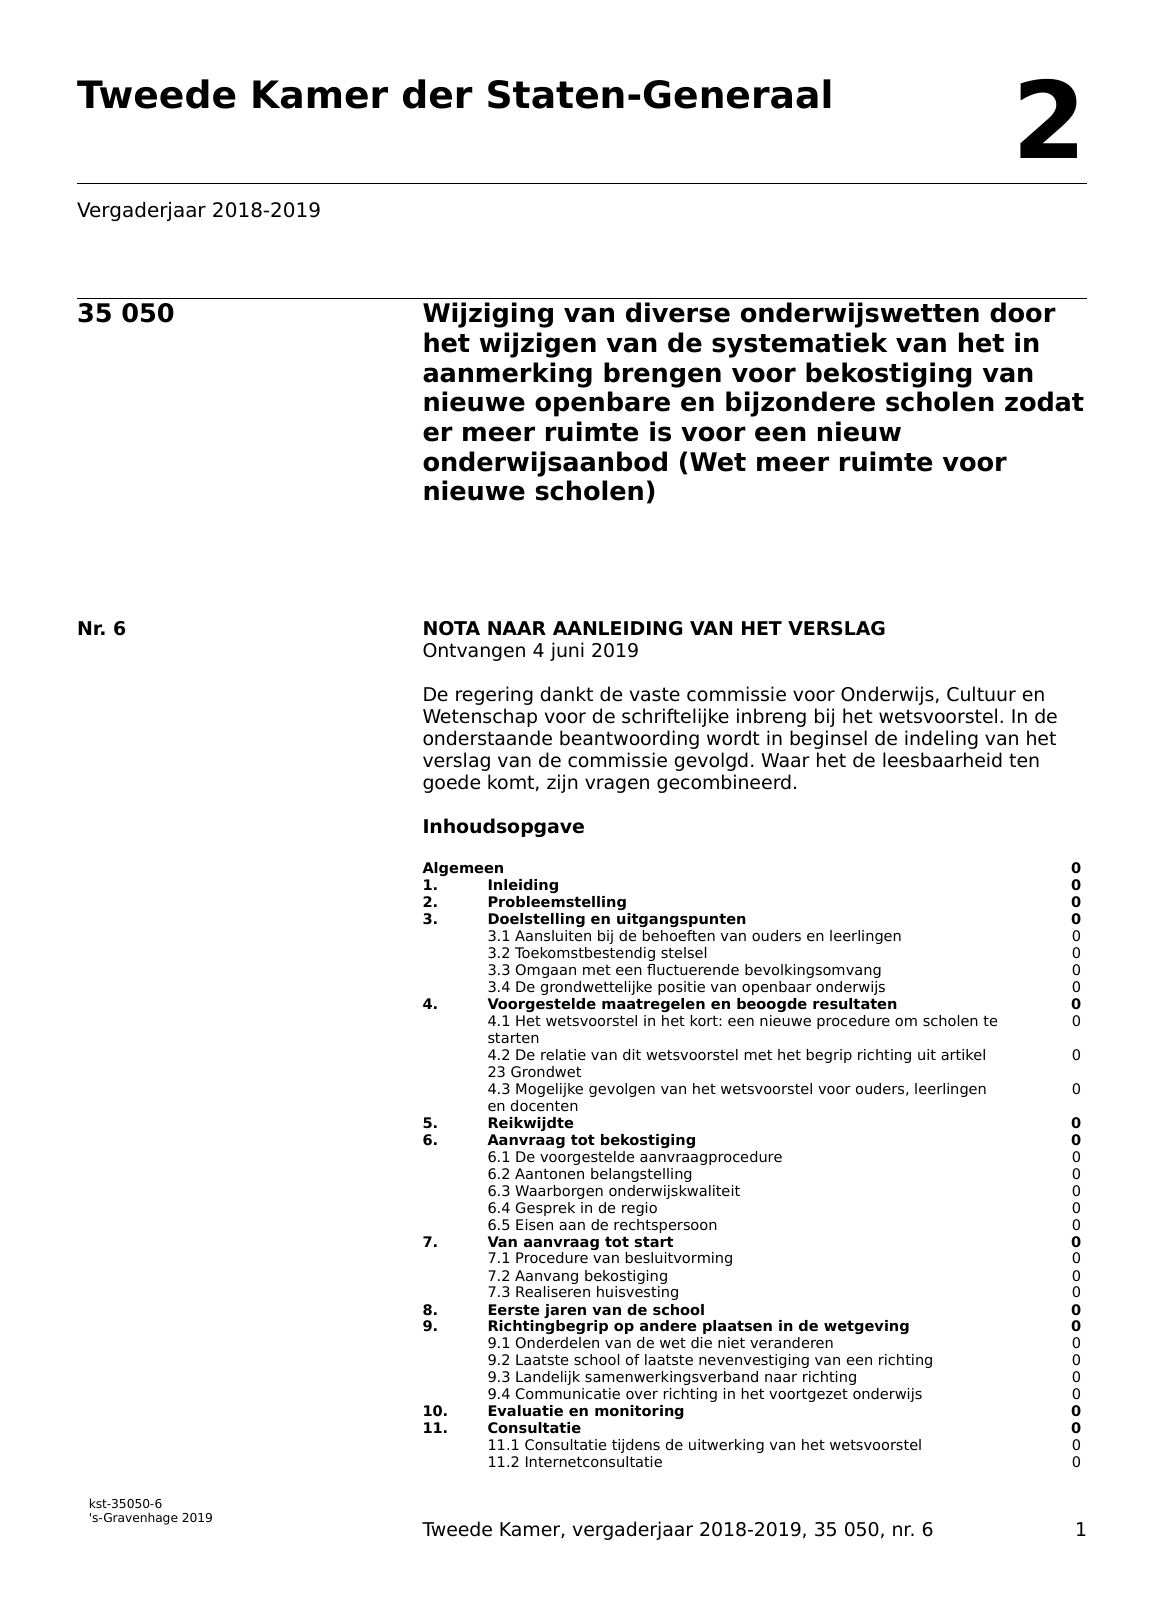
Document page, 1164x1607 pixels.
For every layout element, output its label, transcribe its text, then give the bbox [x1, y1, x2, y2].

table_cell Evaluatie en monitoring [481, 1403, 1013, 1420]
table_cell 0 [1013, 1047, 1087, 1081]
table_cell 3.1 Aansluiten bij de behoeften van ouders en leerlingen [481, 928, 1013, 945]
table_cell 6.4 Gesprek in de regio [481, 1200, 1013, 1216]
table_cell 0 [1013, 877, 1087, 894]
table_cell 0 [1013, 996, 1087, 1013]
table_cell 0 [1013, 962, 1087, 979]
table_cell 0 [1013, 1284, 1087, 1301]
table_cell Reikwijdte [481, 1115, 1013, 1132]
table_cell 0 [1013, 979, 1087, 996]
table_cell 10. [422, 1403, 481, 1420]
table_cell 4.3 Mogelijke gevolgen van het wetsvoorstel voor ouders, leerlingen en docenten [481, 1081, 1013, 1114]
table_cell [422, 1369, 481, 1386]
table_cell 6.3 Waarborgen onderwijskwaliteit [481, 1183, 1013, 1199]
table_cell Van aanvraag tot start [481, 1234, 1013, 1250]
table_cell 0 [1013, 1352, 1087, 1369]
table_cell 4. [422, 996, 481, 1013]
table_cell 0 [1013, 894, 1087, 911]
table_cell 6. [422, 1132, 481, 1148]
table_cell 4.1 Het wetsvoorstel in het kort: een nieuwe procedure om scholen te starten [481, 1013, 1013, 1047]
table_cell 0 [1013, 1369, 1087, 1386]
table_cell 0 [1013, 1454, 1087, 1471]
table_cell [422, 1284, 481, 1301]
table_cell [422, 1081, 481, 1114]
table_cell [422, 1335, 481, 1352]
table_cell [422, 1454, 481, 1471]
table_cell Eerste jaren van de school [481, 1301, 1013, 1318]
subtitle Inhoudsopgave [422, 816, 1087, 838]
table_cell 9. [422, 1318, 481, 1335]
table_header Tweede Kamer der Staten-Generaal [77, 59, 886, 183]
table_cell 0 [1013, 1403, 1087, 1420]
table_cell 0 [1013, 1234, 1087, 1250]
table_cell [422, 1250, 481, 1267]
table_cell 0 [1013, 1216, 1087, 1233]
table_cell 6.2 Aantonen belangstelling [481, 1166, 1013, 1182]
table_cell 0 [1013, 1200, 1087, 1216]
table_cell 0 [1013, 1386, 1087, 1403]
table_cell [422, 1166, 481, 1182]
table_cell Aanvraag tot bekostiging [481, 1132, 1013, 1148]
table_cell [422, 1047, 481, 1081]
table_cell 0 [1013, 1166, 1087, 1182]
table_cell 0 [1013, 945, 1087, 962]
table_cell [422, 1149, 481, 1166]
table_cell 0 [1013, 1115, 1087, 1132]
table_cell 7. [422, 1234, 481, 1250]
text Ontvangen 4 juni 2019 [422, 640, 1087, 662]
table_cell Consultatie [481, 1420, 1013, 1437]
table_cell 0 [1013, 1268, 1087, 1284]
table_cell 7.3 Realiseren huisvesting [481, 1284, 1013, 1301]
table_cell 0 [1013, 1318, 1087, 1335]
table_cell 0 [1013, 1013, 1087, 1047]
table_cell Voorgestelde maatregelen en beoogde resultaten [481, 996, 1013, 1013]
subtitle 35 050 Wijziging van diverse onderwijswetten door het wijzigen van de systematiek van het in aanmerking brengen voor bekostiging van nieuwe openbare en bijzondere scholen zodat er meer ruimte is voor een nieuw onderwijsaanbod (Wet meer ruimte voor nieuwe scholen) [77, 299, 1087, 507]
table_cell 11.2 Internetconsultatie [481, 1454, 1013, 1471]
table_cell [422, 1183, 481, 1199]
table_cell [422, 1352, 481, 1369]
table_cell 7.1 Procedure van besluitvorming [481, 1250, 1013, 1267]
table_cell 0 [1013, 1081, 1087, 1114]
table_cell 4.2 De relatie van dit wetsvoorstel met het begrip richting uit artikel 23 Grondwet [481, 1047, 1013, 1081]
table_cell [422, 1216, 481, 1233]
text kst-35050-6 [88, 1497, 323, 1511]
table_cell 0 [1013, 1420, 1087, 1437]
table_cell 9.1 Onderdelen van de wet die niet veranderen [481, 1335, 1013, 1352]
table_cell Inleiding [481, 877, 1013, 894]
table_cell 0 [1013, 1335, 1087, 1352]
table_cell 11. [422, 1420, 481, 1437]
table_cell 0 [1013, 1149, 1087, 1166]
table_cell 5. [422, 1115, 481, 1132]
table_cell 9.3 Landelijk samenwerkingsverband naar richting [481, 1369, 1013, 1386]
table_cell 11.1 Consultatie tijdens de uitwerking van het wetsvoorstel [481, 1437, 1013, 1454]
table_cell 7.2 Aanvang bekostiging [481, 1268, 1013, 1284]
table_cell 0 [1013, 1250, 1087, 1267]
table_cell 0 [1013, 911, 1087, 928]
table_cell 0 [1013, 1132, 1087, 1148]
table_cell 3.2 Toekomstbestendig stelsel [481, 945, 1013, 962]
table_cell [422, 1013, 481, 1047]
table_header Algemeen [422, 860, 1013, 877]
table_cell [422, 979, 481, 996]
table_cell Probleemstelling [481, 894, 1013, 911]
table_cell [422, 962, 481, 979]
table_cell Vergaderjaar 2018-2019 [77, 184, 1087, 298]
table_cell 6.1 De voorgestelde aanvraagprocedure [481, 1149, 1013, 1166]
table_cell 9.4 Communicatie over richting in het voortgezet onderwijs [481, 1386, 1013, 1403]
table_cell 0 [1013, 928, 1087, 945]
table_cell [422, 1386, 481, 1403]
table_header 0 [1013, 860, 1087, 877]
text De regering dankt de vaste commissie voor Onderwijs, Cultuur en Wetenschap voor de schriftelijke inbreng bij het wetsvoorstel. In de onderstaande beantwoording wordt in beginsel de indeling van het verslag van de commissie gevolgd. Waar het de leesbaarheid ten goede komt, zijn vragen gecombineerd. [422, 684, 1087, 794]
table_cell [422, 1200, 481, 1216]
table_cell 3.3 Omgaan met een fluctuerende bevolkingsomvang [481, 962, 1013, 979]
table_cell 3.4 De grondwettelijke positie van openbaar onderwijs [481, 979, 1013, 996]
table_cell 6.5 Eisen aan de rechtspersoon [481, 1216, 1013, 1233]
table_cell [422, 945, 481, 962]
table_cell 0 [1013, 1301, 1087, 1318]
table_cell 1. [422, 877, 481, 894]
table_cell Richtingbegrip op andere plaatsen in de wetgeving [481, 1318, 1013, 1335]
table_cell 8. [422, 1301, 481, 1318]
table_cell 9.2 Laatste school of laatste nevenvestiging van een richting [481, 1352, 1013, 1369]
table_cell 2. [422, 894, 481, 911]
table_cell 3. [422, 911, 481, 928]
table_cell Doelstelling en uitgangspunten [481, 911, 1013, 928]
table_cell [422, 1437, 481, 1454]
table_cell 0 [1013, 1437, 1087, 1454]
text 's-Gravenhage 2019 [88, 1511, 323, 1525]
table_cell [422, 928, 481, 945]
table_header 2 [886, 59, 1087, 183]
table_cell 0 [1013, 1183, 1087, 1199]
table_cell [422, 1268, 481, 1284]
subtitle Nr. 6 NOTA NAAR AANLEIDING VAN HET VERSLAG [77, 618, 1087, 640]
